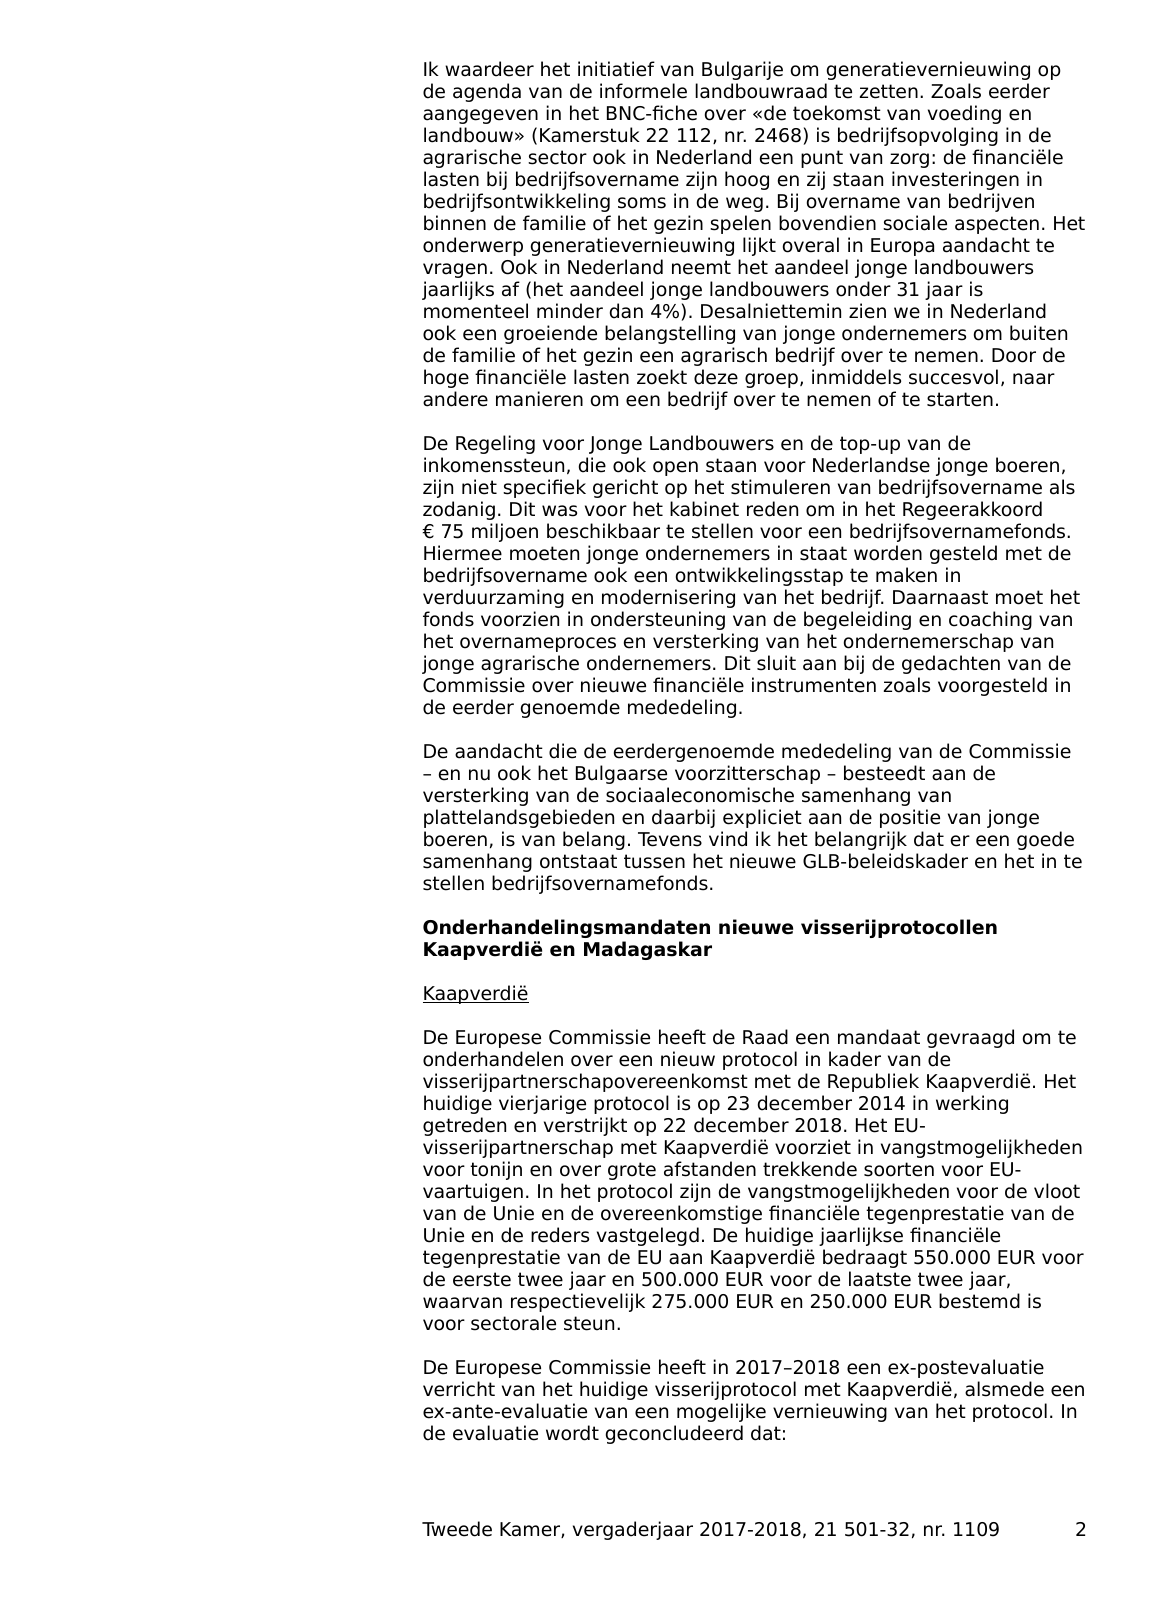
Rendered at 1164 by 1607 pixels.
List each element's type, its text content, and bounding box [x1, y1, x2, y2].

text De Regeling voor Jonge Landbouwers en de top-up van de inkomenssteun, die ook open staan voor Nederlandse jonge boeren, zijn niet specifiek gericht op het stimuleren van bedrijfsovername als zodanig. Dit was voor het kabinet reden om in het Regeerakkoord € 75 miljoen beschikbaar te stellen voor een bedrijfsovernamefonds. Hiermee moeten jonge ondernemers in staat worden gesteld met de bedrijfsovername ook een ontwikkelingsstap te maken in verduurzaming en modernisering van het bedrijf. Daarnaast moet het fonds voorzien in ondersteuning van de begeleiding en coaching van het overnameproces en versterking van het ondernemerschap van jonge agrarische ondernemers. Dit sluit aan bij de gedachten van de Commissie over nieuwe financiële instrumenten zoals voorgesteld in de eerder genoemde mededeling. [422, 433, 1087, 719]
text Ik waardeer het initiatief van Bulgarije om generatievernieuwing op de agenda van de informele landbouwraad te zetten. Zoals eerder aangegeven in het BNC-fiche over «de toekomst van voeding en landbouw» (Kamerstuk 22 112, nr. 2468) is bedrijfsopvolging in de agrarische sector ook in Nederland een punt van zorg: de financiële lasten bij bedrijfsovername zijn hoog en zij staan investeringen in bedrijfsontwikkeling soms in de weg. Bij overname van bedrijven binnen de familie of het gezin spelen bovendien sociale aspecten. Het onderwerp generatievernieuwing lijkt overal in Europa aandacht te vragen. Ook in Nederland neemt het aandeel jonge landbouwers jaarlijks af (het aandeel jonge landbouwers onder 31 jaar is momenteel minder dan 4%). Desalniettemin zien we in Nederland ook een groeiende belangstelling van jonge ondernemers om buiten de familie of het gezin een agrarisch bedrijf over te nemen. Door de hoge financiële lasten zoekt deze groep, inmiddels succesvol, naar andere manieren om een bedrijf over te nemen of te starten. [422, 59, 1087, 411]
subtitle Onderhandelingsmandaten nieuwe visserijprotocollen Kaapverdië en Madagaskar [422, 917, 1087, 961]
text De Europese Commissie heeft de Raad een mandaat gevraagd om te onderhandelen over een nieuw protocol in kader van de visserijpartnerschapovereenkomst met de Republiek Kaapverdië. Het huidige vierjarige protocol is op 23 december 2014 in werking getreden en verstrijkt op 22 december 2018. Het EU-visserijpartnerschap met Kaapverdië voorziet in vangstmogelijkheden voor tonijn en over grote afstanden trekkende soorten voor EU-vaartuigen. In het protocol zijn de vangstmogelijkheden voor de vloot van de Unie en de overeenkomstige financiële tegenprestatie van de Unie en de reders vastgelegd. De huidige jaarlijkse financiële tegenprestatie van de EU aan Kaapverdië bedraagt 550.000 EUR voor de eerste twee jaar en 500.000 EUR voor de laatste twee jaar, waarvan respectievelijk 275.000 EUR en 250.000 EUR bestemd is voor sectorale steun. [422, 1027, 1087, 1335]
text De aandacht die de eerdergenoemde mededeling van de Commissie – en nu ook het Bulgaarse voorzitterschap – besteedt aan de versterking van de sociaaleconomische samenhang van plattelandsgebieden en daarbij expliciet aan de positie van jonge boeren, is van belang. Tevens vind ik het belangrijk dat er een goede samenhang ontstaat tussen het nieuwe GLB-beleidskader en het in te stellen bedrijfsovernamefonds. [422, 741, 1087, 895]
text De Europese Commissie heeft in 2017–2018 een ex-postevaluatie verricht van het huidige visserijprotocol met Kaapverdië, alsmede een ex-ante-evaluatie van een mogelijke vernieuwing van het protocol. In de evaluatie wordt geconcludeerd dat: [422, 1357, 1087, 1445]
subtitle Kaapverdië [422, 983, 1087, 1005]
